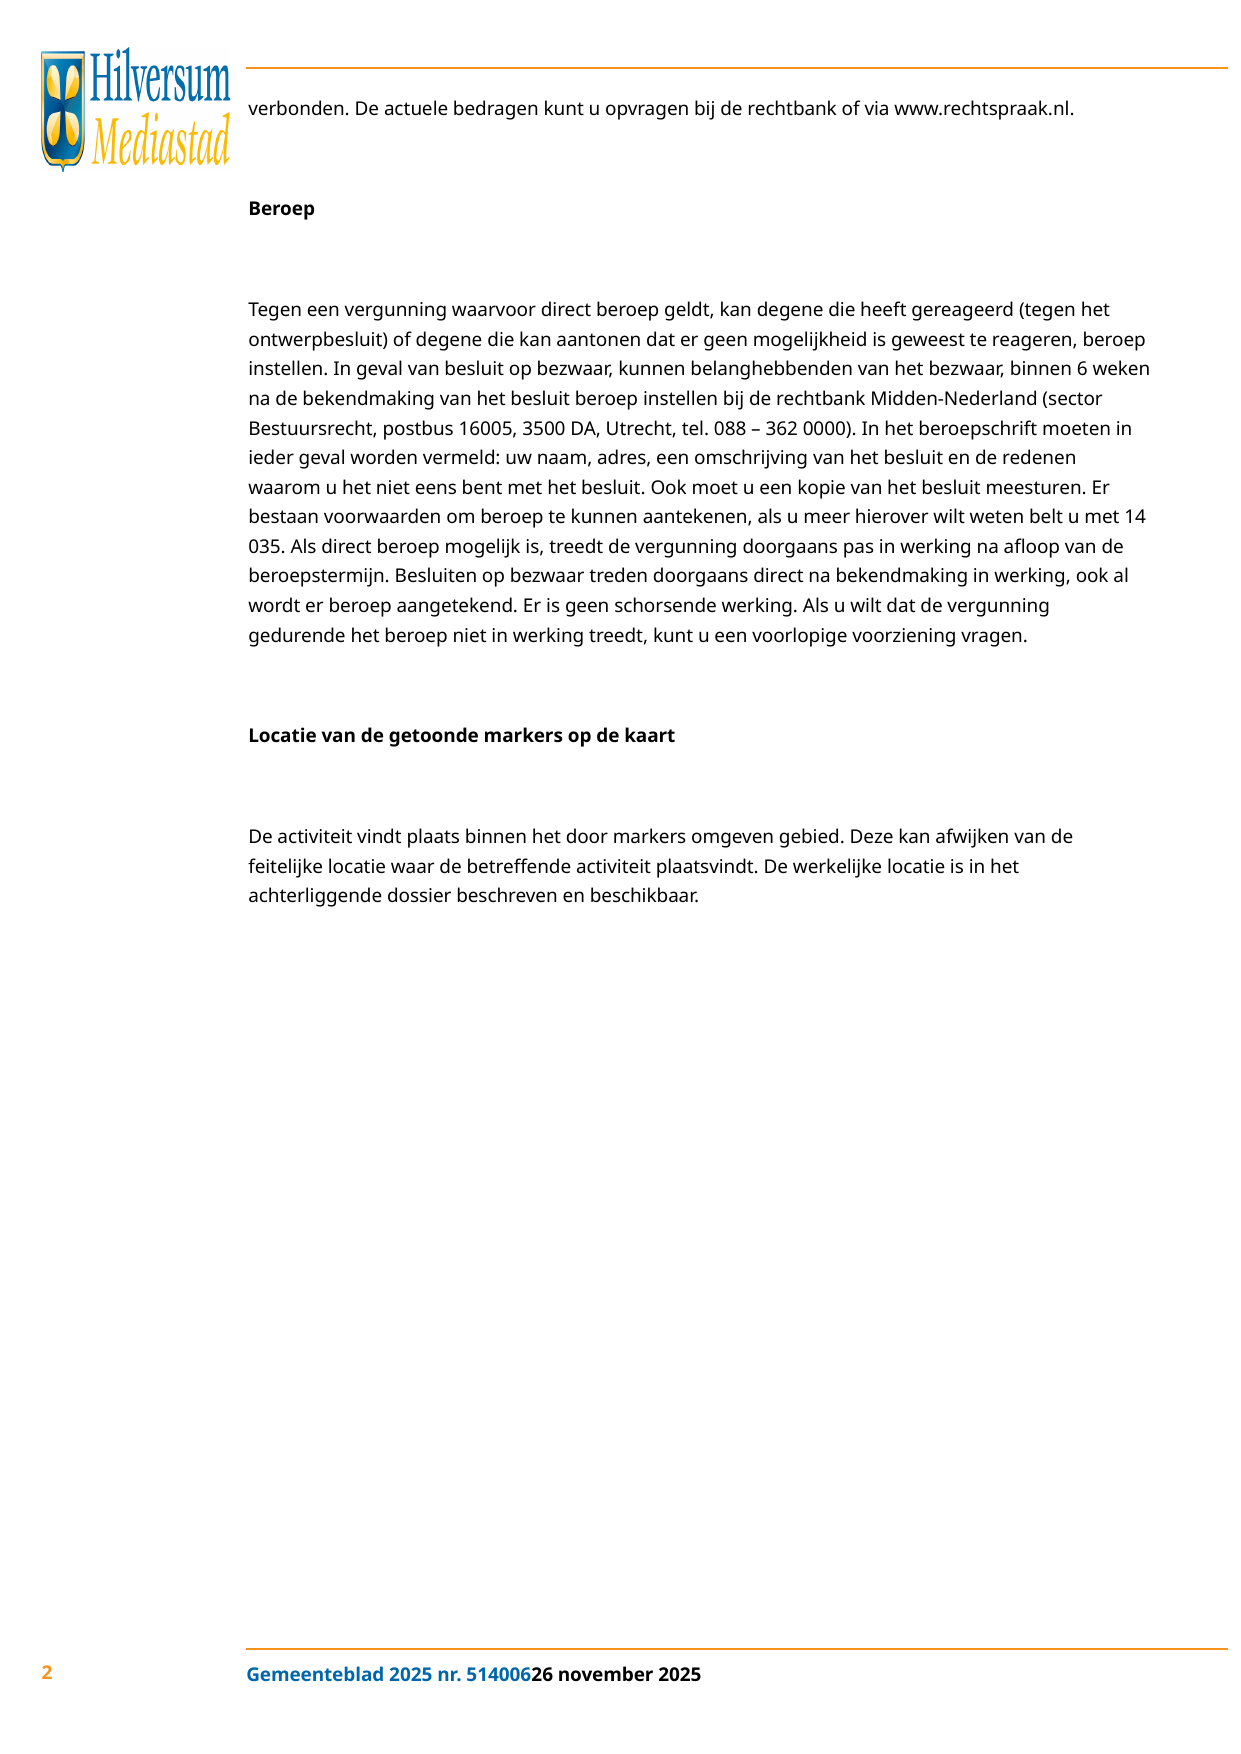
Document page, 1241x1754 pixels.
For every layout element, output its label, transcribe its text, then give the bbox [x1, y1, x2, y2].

text De activiteit vindt plaats binnen het door markers omgeven gebied. Deze kan afwijken van de feitelijke locatie waar de betreffende activiteit plaatsvindt. De werkelijke locatie is in het achterliggende dossier beschreven en beschikbaar. [248, 823, 1152, 908]
text Locatie van de getoonde markers op de kaart [248, 723, 1152, 748]
text Beroep [248, 196, 1152, 221]
text Tegen een vergunning waarvoor direct beroep geldt, kan degene die heeft gereageerd (tegen het ontwerpbesluit) of degene die kan aantonen dat er geen mogelijkheid is geweest te reageren, beroep instellen. In geval van besluit op bezwaar, kunnen belanghebbenden van het bezwaar, binnen 6 weken na de bekendmaking van het besluit beroep instellen bij de rechtbank Midden-Nederland (sector Bestuursrecht, postbus 16005, 3500 DA, Utrecht, tel. 088 – 362 0000). In het beroepschrift moeten in ieder geval worden vermeld: uw naam, adres, een omschrijving van het besluit en de redenen waarom u het niet eens bent met het besluit. Ook moet u een kopie van het besluit meesturen. Er bestaan voorwaarden om beroep te kunnen aantekenen, als u meer hierover wilt weten belt u met 14 035. Als direct beroep mogelijk is, treedt de vergunning doorgaans pas in werking na afloop van de beroepstermijn. Besluiten op bezwaar treden doorgaans direct na bekendmaking in werking, ook al wordt er beroep aangetekend. Er is geen schorsende werking. Als u wilt dat de vergunning gedurende het beroep niet in werking treedt, kunt u een voorlopige voorziening vragen. [248, 296, 1152, 648]
text verbonden. De actuele bedragen kunt u opvragen bij de rechtbank of via www.rechtspraak.nl. [248, 95, 1152, 121]
picture [41, 47, 231, 172]
